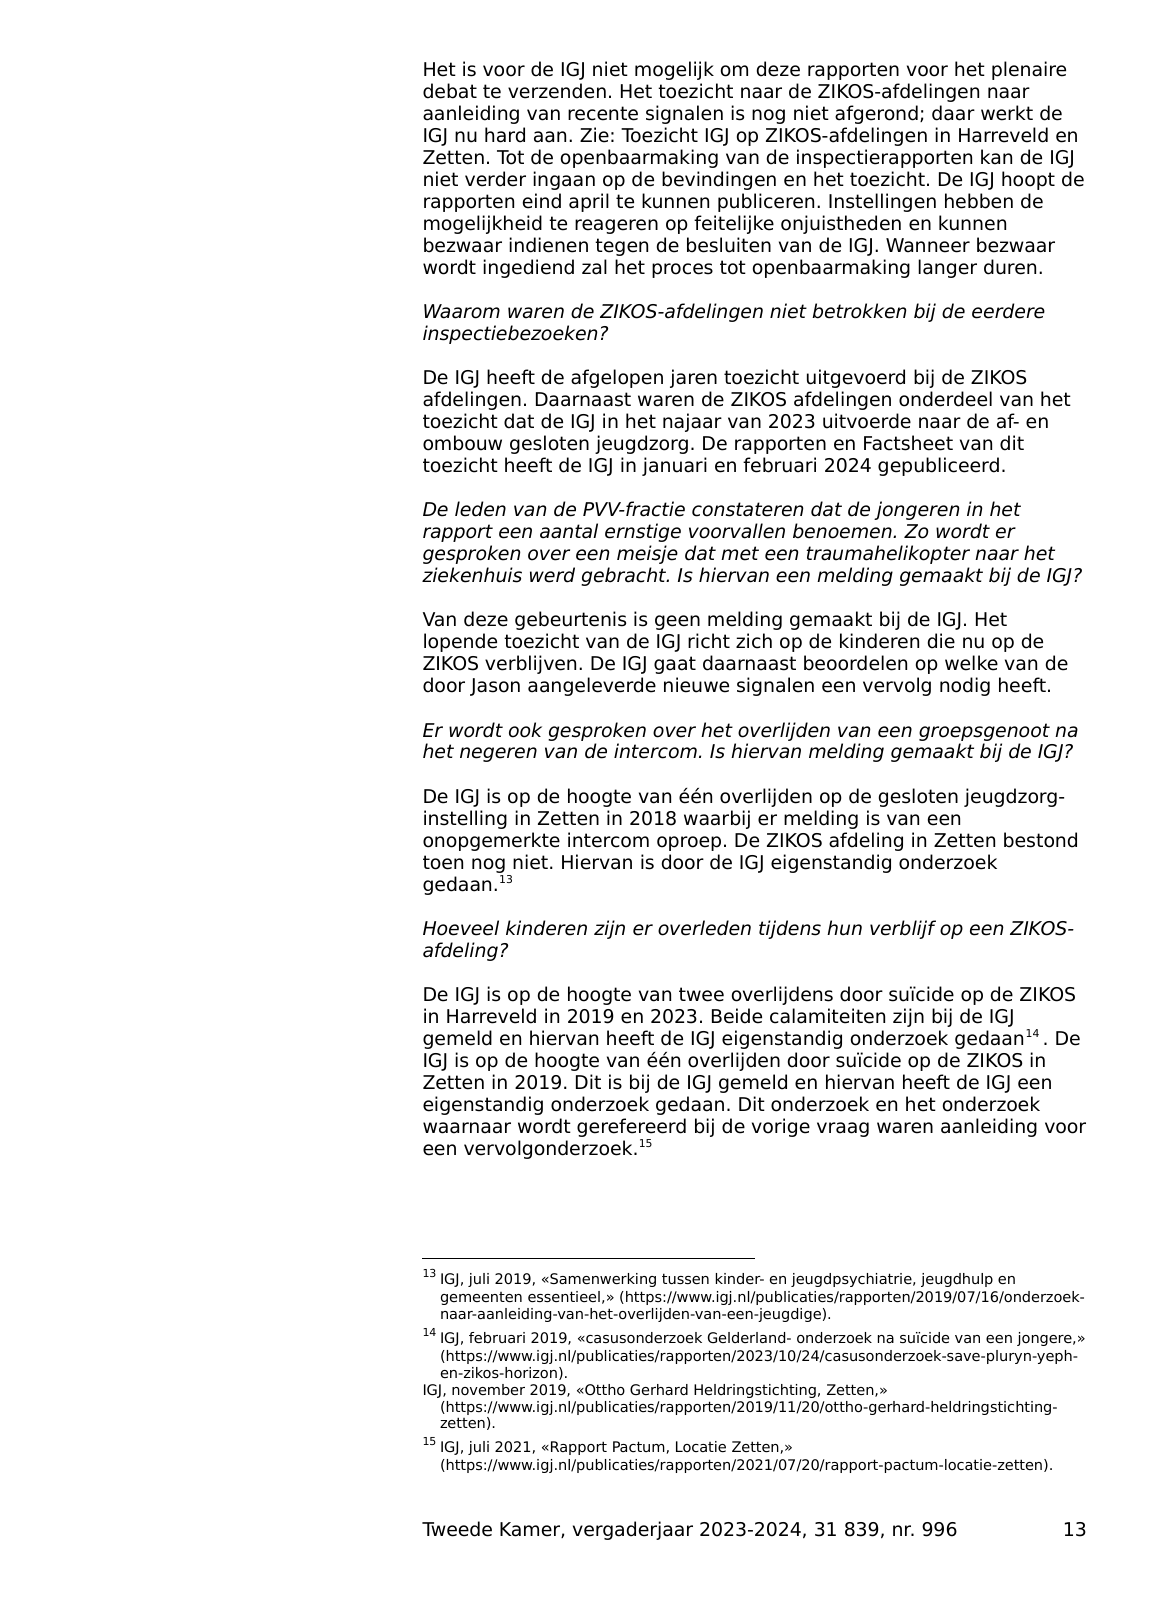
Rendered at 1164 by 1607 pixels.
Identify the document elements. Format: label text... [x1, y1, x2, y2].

text Het is voor de IGJ niet mogelijk om deze rapporten voor het plenaire debat te verzenden. Het toezicht naar de ZIKOS-afdelingen naar aanleiding van recente signalen is nog niet afgerond; daar werkt de IGJ nu hard aan. Zie: Toezicht IGJ op ZIKOS-afdelingen in Harreveld en Zetten. Tot de openbaarmaking van de inspectierapporten kan de IGJ niet verder ingaan op de bevindingen en het toezicht. De IGJ hoopt de rapporten eind april te kunnen publiceren. Instellingen hebben de mogelijkheid te reageren op feitelijke onjuistheden en kunnen bezwaar indienen tegen de besluiten van de IGJ. Wanneer bezwaar wordt ingediend zal het proces tot openbaarmaking langer duren. [422, 59, 1087, 279]
text Hoeveel kinderen zijn er overleden tijdens hun verblijf op een ZIKOS-afdeling? [422, 918, 1087, 962]
text De IGJ is op de hoogte van twee overlijdens door suïcide op de ZIKOS in Harreveld in 2019 en 2023. Beide calamiteiten zijn bij de IGJ gemeld en hiervan heeft de IGJ eigenstandig onderzoek gedaan. De IGJ is op de hoogte van één overlijden door suïcide op de ZIKOS in Zetten in 2019. Dit is bij de IGJ gemeld en hiervan heeft de IGJ een eigenstandig onderzoek gedaan. Dit onderzoek en het onderzoek waarnaar wordt gerefereerd bij de vorige vraag waren aanleiding voor een vervolgonderzoek. [422, 984, 1087, 1160]
text Waarom waren de ZIKOS-afdelingen niet betrokken bij de eerdere inspectiebezoeken? [422, 301, 1087, 345]
text IGJ, juli 2021, «Rapport Pactum, Locatie Zetten,» (https://www.igj.nl/publicaties/rapporten/2021/07/20/rapport-pactum-locatie-zetten). [422, 1435, 1087, 1474]
text Van deze gebeurtenis is geen melding gemaakt bij de IGJ. Het lopende toezicht van de IGJ richt zich op de kinderen die nu op de ZIKOS verblijven. De IGJ gaat daarnaast beoordelen op welke van de door Jason aangeleverde nieuwe signalen een vervolg nodig heeft. [422, 609, 1087, 697]
text IGJ, november 2019, «Ottho Gerhard Heldringstichting, Zetten,» (https://www.igj.nl/publicaties/rapporten/2019/11/20/ottho-gerhard-heldringstichting-zetten). [422, 1382, 1087, 1432]
text IGJ, februari 2019, «casusonderzoek Gelderland- onderzoek na suïcide van een jongere,» (https://www.igj.nl/publicaties/rapporten/2023/10/24/casusonderzoek-save-pluryn-yeph-en-zikos-horizon). [422, 1326, 1087, 1382]
text Er wordt ook gesproken over het overlijden van een groepsgenoot na het negeren van de intercom. Is hiervan melding gemaakt bij de IGJ? [422, 719, 1087, 763]
text De IGJ is op de hoogte van één overlijden op de gesloten jeugdzorg-instelling in Zetten in 2018 waarbij er melding is van een onopgemerkte intercom oproep. De ZIKOS afdeling in Zetten bestond toen nog niet. Hiervan is door de IGJ eigenstandig onderzoek gedaan. [422, 786, 1087, 896]
text De IGJ heeft de afgelopen jaren toezicht uitgevoerd bij de ZIKOS afdelingen. Daarnaast waren de ZIKOS afdelingen onderdeel van het toezicht dat de IGJ in het najaar van 2023 uitvoerde naar de af- en ombouw gesloten jeugdzorg. De rapporten en Factsheet van dit toezicht heeft de IGJ in januari en februari 2024 gepubliceerd. [422, 367, 1087, 477]
text De leden van de PVV-fractie constateren dat de jongeren in het rapport een aantal ernstige voorvallen benoemen. Zo wordt er gesproken over een meisje dat met een traumahelikopter naar het ziekenhuis werd gebracht. Is hiervan een melding gemaakt bij de IGJ? [422, 499, 1087, 587]
text IGJ, juli 2019, «Samenwerking tussen kinder- en jeugdpsychiatrie, jeugdhulp en gemeenten essentieel,» (https://www.igj.nl/publicaties/rapporten/2019/07/16/onderzoek-naar-aanleiding-van-het-overlijden-van-een-jeugdige). [422, 1267, 1087, 1323]
